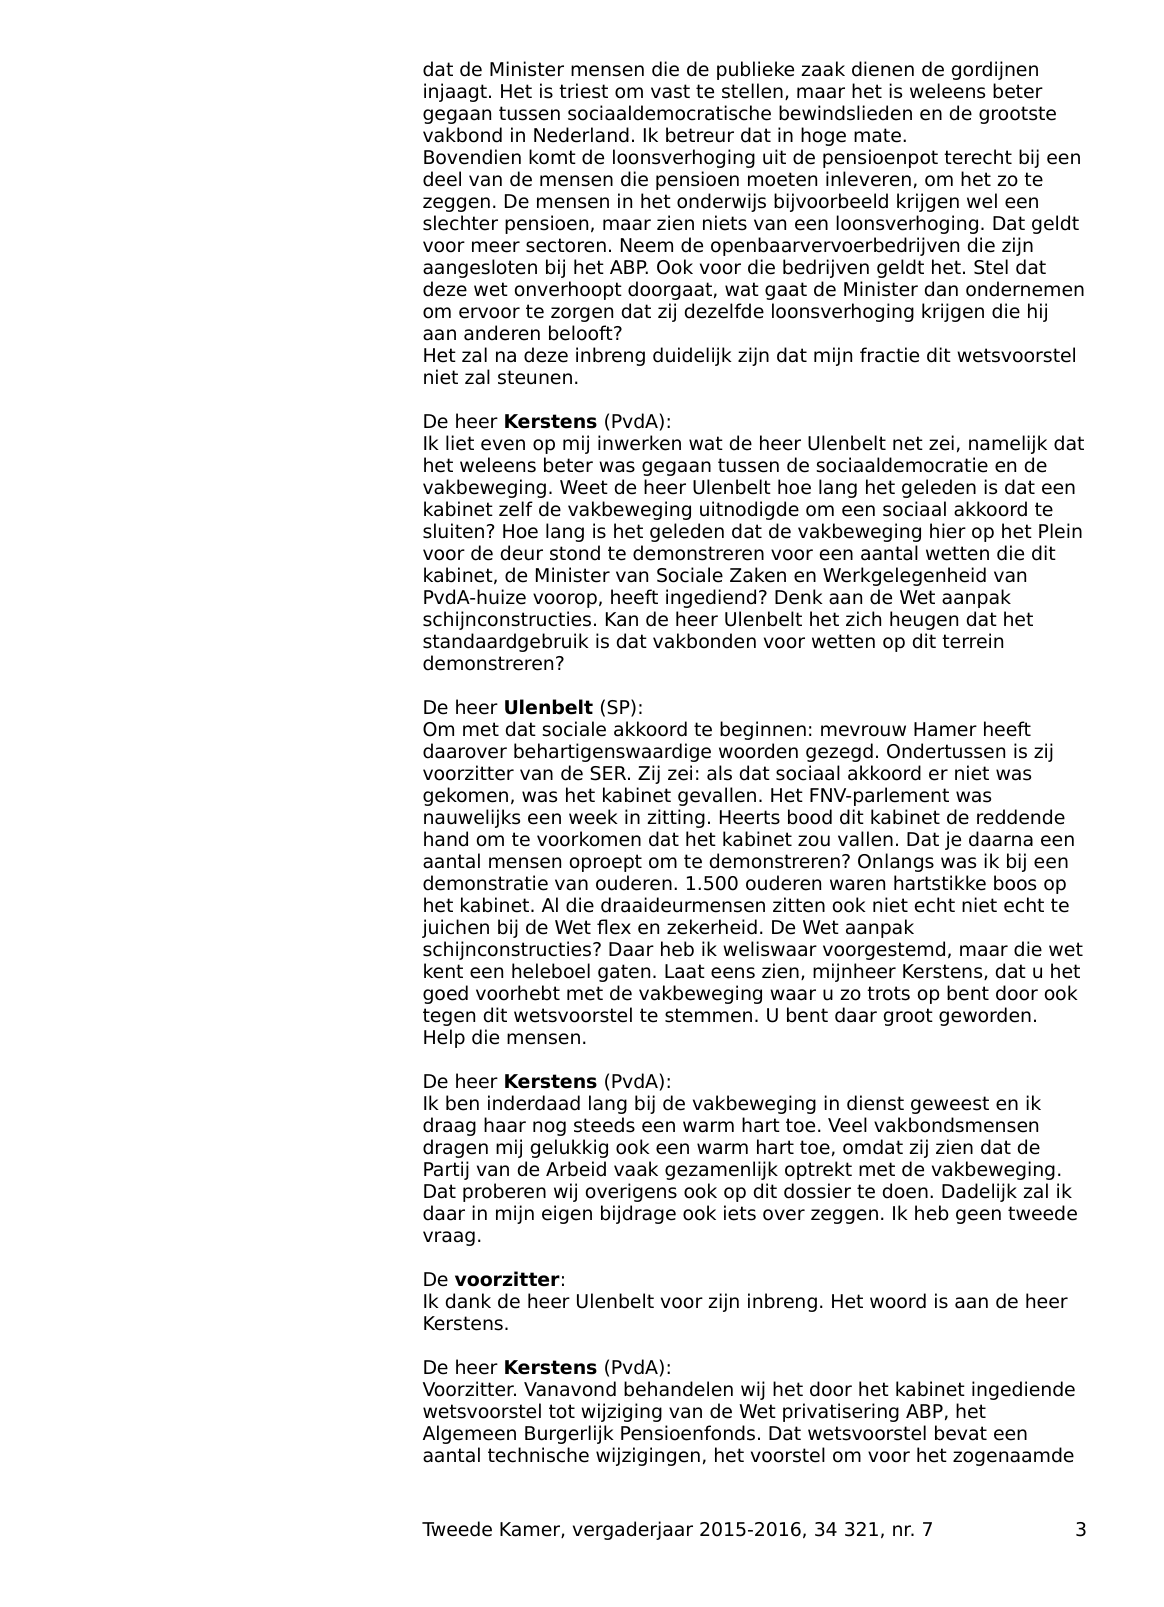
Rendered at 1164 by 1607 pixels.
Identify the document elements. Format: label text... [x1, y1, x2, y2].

text De heer Kerstens (PvdA): [422, 1071, 1087, 1093]
text dat de Minister mensen die de publieke zaak dienen de gordijnen injaagt. Het is triest om vast te stellen, maar het is weleens beter gegaan tussen sociaaldemocratische bewindslieden en de grootste vakbond in Nederland. Ik betreur dat in hoge mate. [422, 59, 1087, 147]
text De heer Ulenbelt (SP): [422, 697, 1087, 719]
text Ik dank de heer Ulenbelt voor zijn inbreng. Het woord is aan de heer Kerstens. [422, 1291, 1087, 1335]
text Om met dat sociale akkoord te beginnen: mevrouw Hamer heeft daarover behartigenswaardige woorden gezegd. Ondertussen is zij voorzitter van de SER. Zij zei: als dat sociaal akkoord er niet was gekomen, was het kabinet gevallen. Het FNV-parlement was nauwelijks een week in zitting. Heerts bood dit kabinet de reddende hand om te voorkomen dat het kabinet zou vallen. Dat je daarna een aantal mensen oproept om te demonstreren? Onlangs was ik bij een demonstratie van ouderen. 1.500 ouderen waren hartstikke boos op het kabinet. Al die draaideurmensen zitten ook niet echt niet echt te juichen bij de Wet flex en zekerheid. De Wet aanpak schijnconstructies? Daar heb ik weliswaar voorgestemd, maar die wet kent een heleboel gaten. Laat eens zien, mijnheer Kerstens, dat u het goed voorhebt met de vakbeweging waar u zo trots op bent door ook tegen dit wetsvoorstel te stemmen. U bent daar groot geworden. Help die mensen. [422, 719, 1087, 1048]
text Ik liet even op mij inwerken wat de heer Ulenbelt net zei, namelijk dat het weleens beter was gegaan tussen de sociaaldemocratie en de vakbeweging. Weet de heer Ulenbelt hoe lang het geleden is dat een kabinet zelf de vakbeweging uitnodigde om een sociaal akkoord te sluiten? Hoe lang is het geleden dat de vakbeweging hier op het Plein voor de deur stond te demonstreren voor een aantal wetten die dit kabinet, de Minister van Sociale Zaken en Werkgelegenheid van PvdA-huize voorop, heeft ingediend? Denk aan de Wet aanpak schijnconstructies. Kan de heer Ulenbelt het zich heugen dat het standaardgebruik is dat vakbonden voor wetten op dit terrein demonstreren? [422, 433, 1087, 675]
text Bovendien komt de loonsverhoging uit de pensioenpot terecht bij een deel van de mensen die pensioen moeten inleveren, om het zo te zeggen. De mensen in het onderwijs bijvoorbeeld krijgen wel een slechter pensioen, maar zien niets van een loonsverhoging. Dat geldt voor meer sectoren. Neem de openbaarvervoerbedrijven die zijn aangesloten bij het ABP. Ook voor die bedrijven geldt het. Stel dat deze wet onverhoopt doorgaat, wat gaat de Minister dan ondernemen om ervoor te zorgen dat zij dezelfde loonsverhoging krijgen die hij aan anderen belooft? [422, 147, 1087, 345]
text Ik ben inderdaad lang bij de vakbeweging in dienst geweest en ik draag haar nog steeds een warm hart toe. Veel vakbondsmensen dragen mij gelukkig ook een warm hart toe, omdat zij zien dat de Partij van de Arbeid vaak gezamenlijk optrekt met de vakbeweging. Dat proberen wij overigens ook op dit dossier te doen. Dadelijk zal ik daar in mijn eigen bijdrage ook iets over zeggen. Ik heb geen tweede vraag. [422, 1093, 1087, 1247]
text Het zal na deze inbreng duidelijk zijn dat mijn fractie dit wetsvoorstel niet zal steunen. [422, 345, 1087, 389]
text Voorzitter. Vanavond behandelen wij het door het kabinet ingediende wetsvoorstel tot wijziging van de Wet privatisering ABP, het Algemeen Burgerlijk Pensioenfonds. Dat wetsvoorstel bevat een aantal technische wijzigingen, het voorstel om voor het zogenaamde [422, 1379, 1087, 1467]
text De heer Kerstens (PvdA): [422, 411, 1087, 433]
text De voorzitter: [422, 1269, 1087, 1291]
text De heer Kerstens (PvdA): [422, 1357, 1087, 1379]
